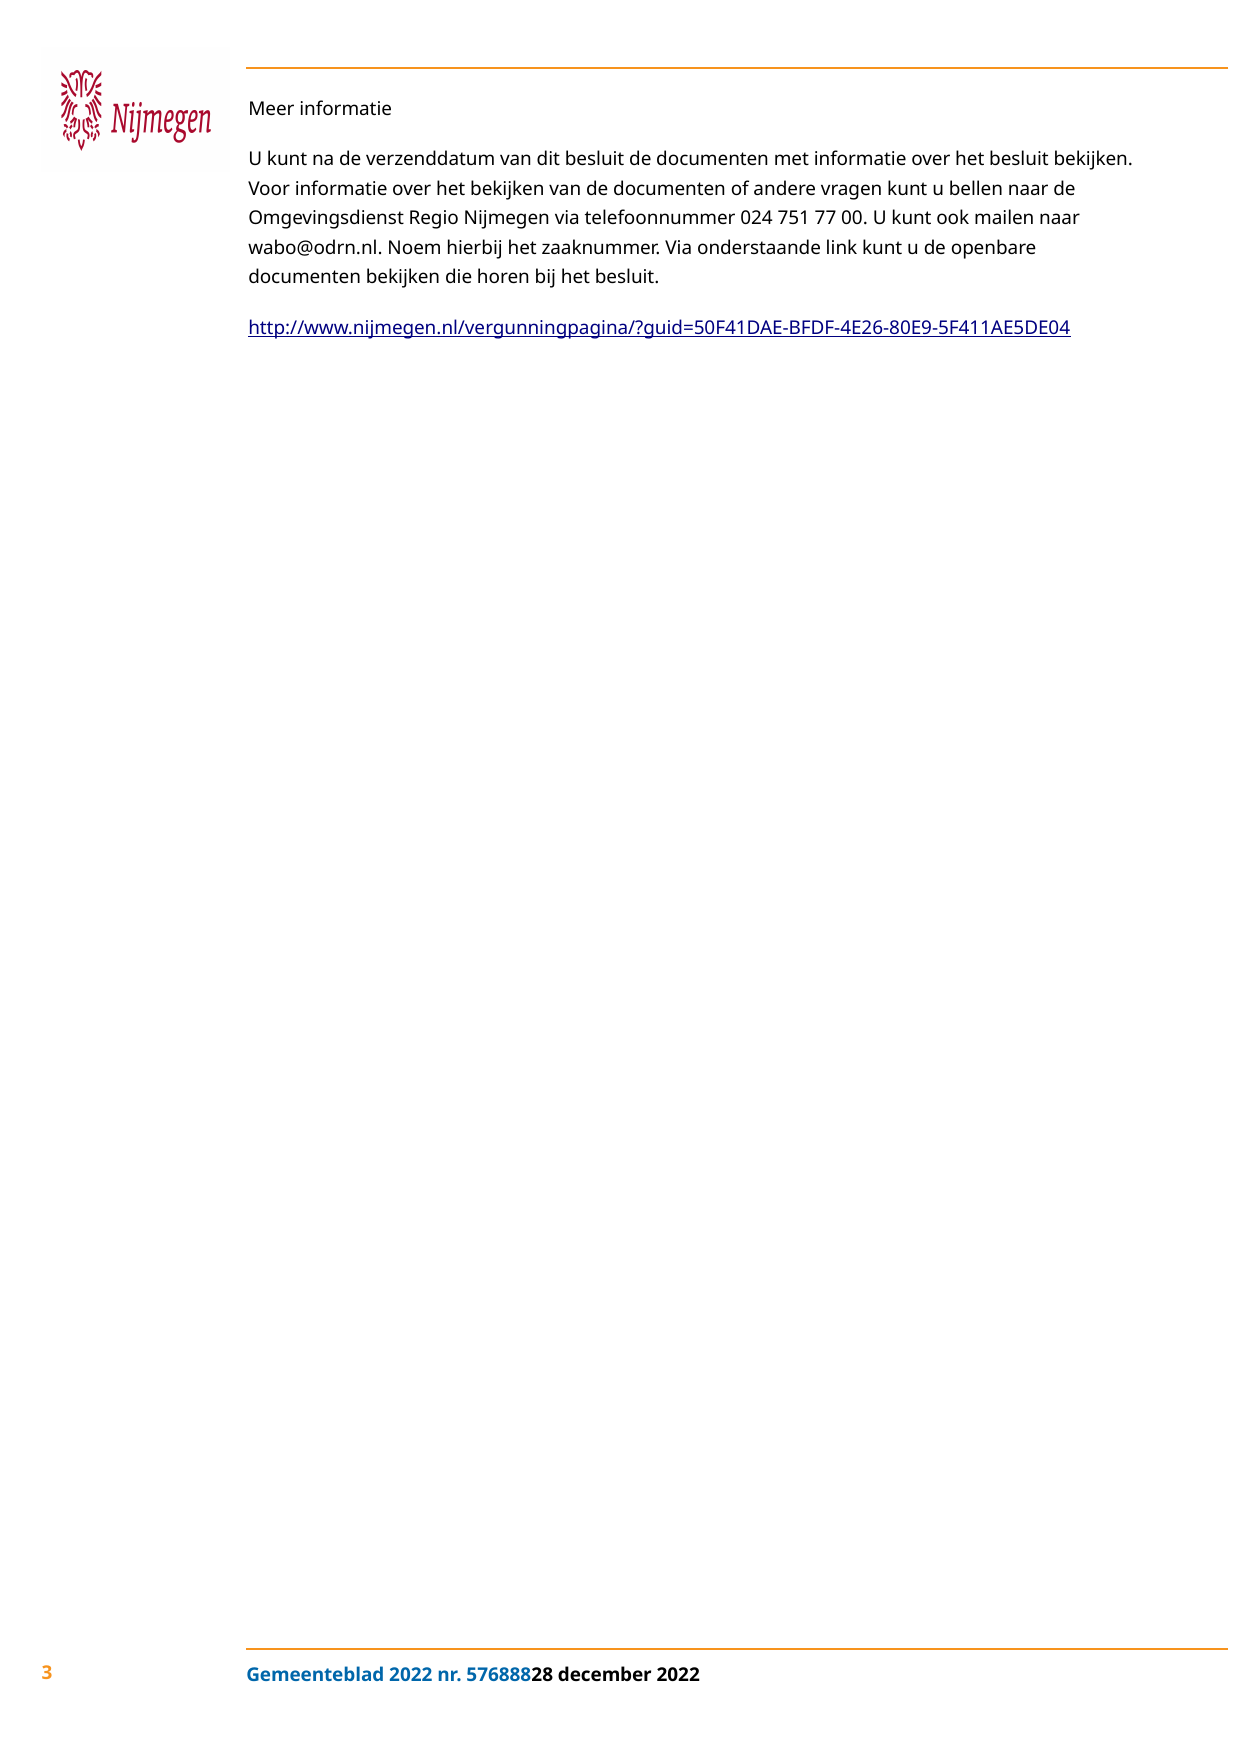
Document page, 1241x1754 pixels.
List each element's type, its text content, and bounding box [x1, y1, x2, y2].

text http://www.nijmegen.nl/vergunningpagina/?guid=50F41DAE-BFDF-4E26-80E9-5F411AE5DE04 [248, 314, 1152, 340]
text Meer informatie [248, 95, 1152, 121]
text U kunt na de verzenddatum van dit besluit de documenten met informatie over het besluit bekijken. Voor informatie over het bekijken van de documenten of andere vragen kunt u bellen naar de Omgevingsdienst Regio Nijmegen via telefoonnummer 024 751 77 00. U kunt ook mailen naar wabo@odrn.nl. Noem hierbij het zaaknummer. Via onderstaande link kunt u de openbare documenten bekijken die horen bij het besluit. [248, 145, 1152, 289]
picture [41, 47, 231, 172]
